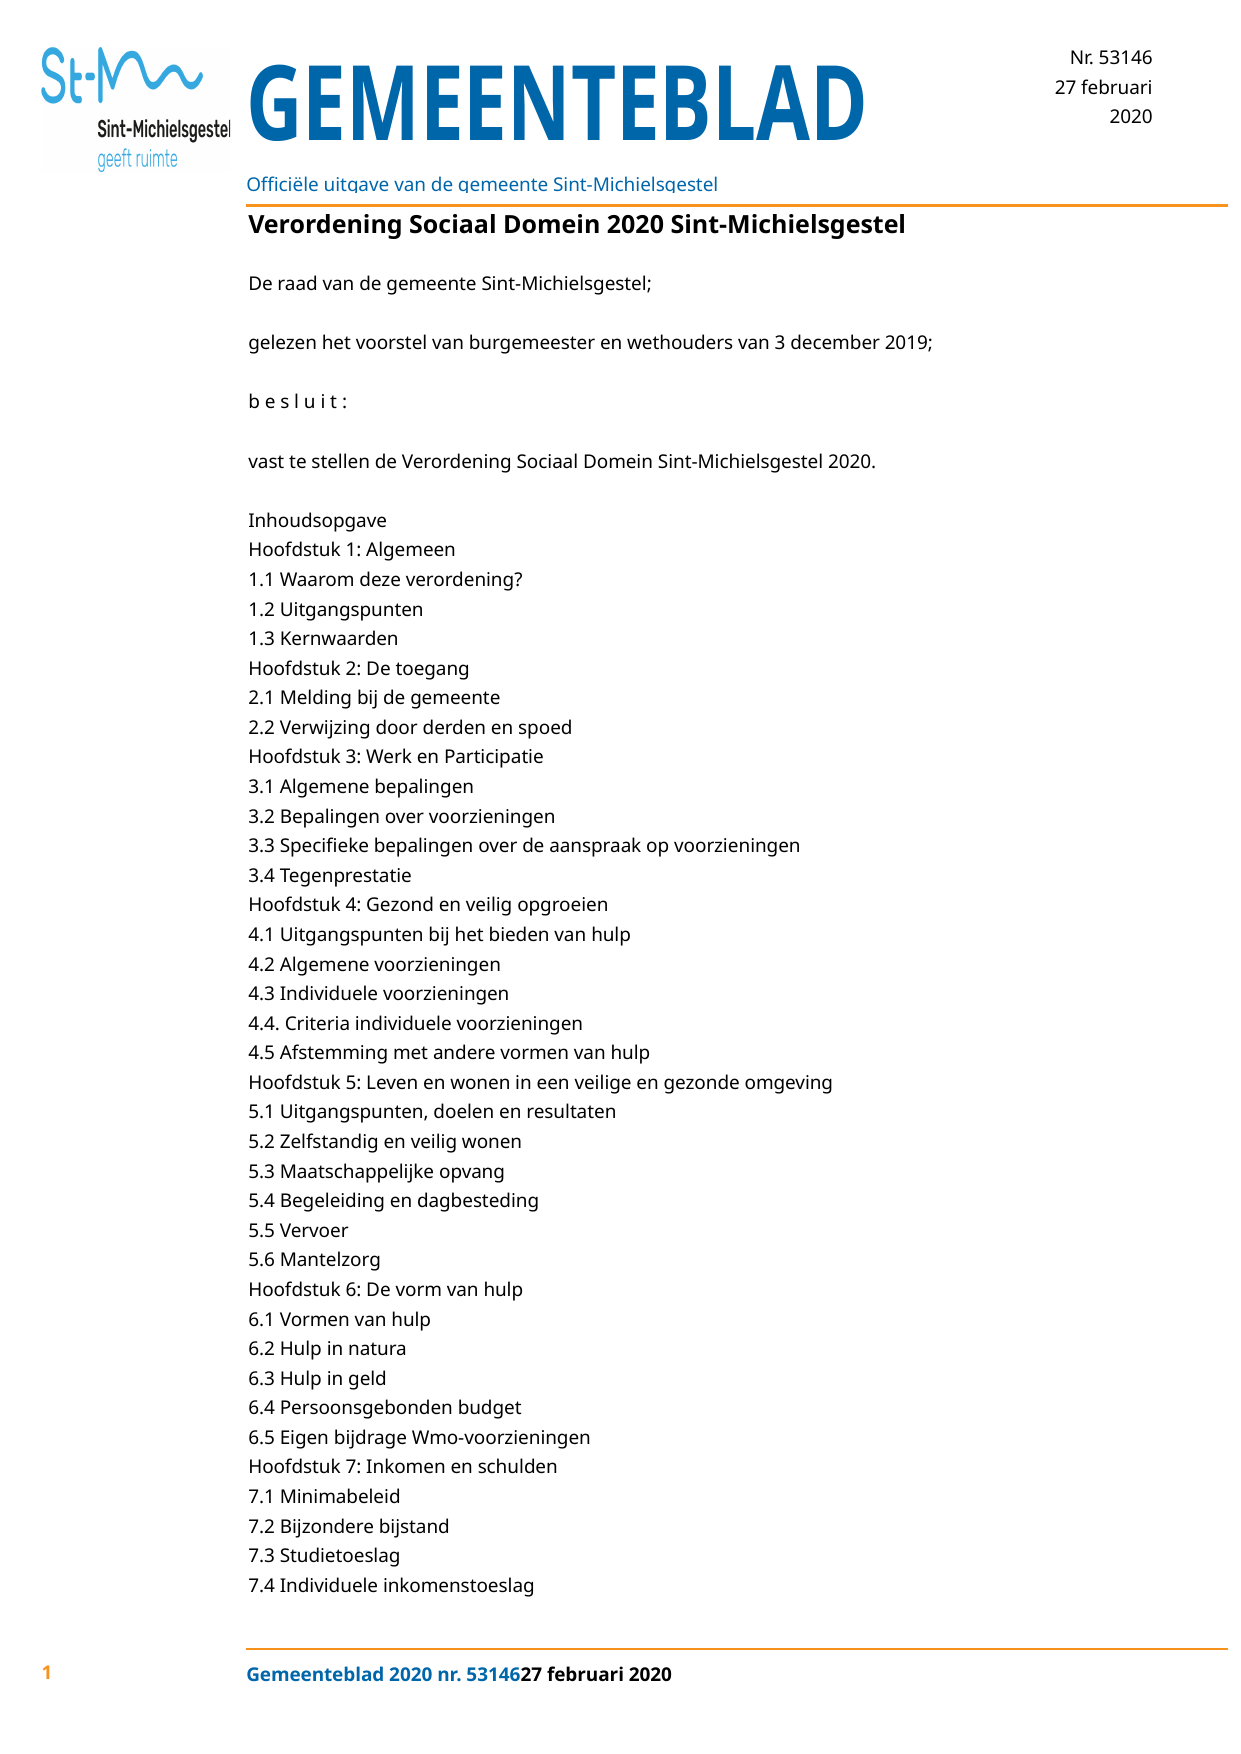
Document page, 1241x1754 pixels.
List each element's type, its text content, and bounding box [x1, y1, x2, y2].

text vast te stellen de Verordening Sociaal Domein Sint-Michielsgestel 2020. [248, 448, 1152, 473]
text 7.3 Studietoeslag [248, 1542, 1152, 1568]
text 6.4 Persoonsgebonden budget [248, 1394, 1152, 1420]
text 7.1 Minimabeleid [248, 1483, 1152, 1509]
text gelezen het voorstel van burgemeester en wethouders van 3 december 2019; [248, 329, 1152, 355]
text Hoofdstuk 1: Algemeen [248, 537, 1152, 562]
text Hoofdstuk 3: Werk en Participatie [248, 744, 1152, 769]
text 3.3 Specifieke bepalingen over de aanspraak op voorzieningen [248, 832, 1152, 858]
text 5.5 Vervoer [248, 1217, 1152, 1243]
text 2.2 Verwijzing door derden en spoed [248, 714, 1152, 740]
text Hoofdstuk 6: De vorm van hulp [248, 1276, 1152, 1302]
text Hoofdstuk 2: De toegang [248, 655, 1152, 681]
text De raad van de gemeente Sint-Michielsgestel; [248, 270, 1152, 296]
text 3.2 Bepalingen over voorzieningen [248, 803, 1152, 828]
text Hoofdstuk 7: Inkomen en schulden [248, 1454, 1152, 1479]
text 2.1 Melding bij de gemeente [248, 684, 1152, 710]
text 4.4. Criteria individuele voorzieningen [248, 1010, 1152, 1036]
text 7.4 Individuele inkomenstoeslag [248, 1572, 1152, 1598]
text 5.1 Uitgangspunten, doelen en resultaten [248, 1099, 1152, 1124]
text Inhoudsopgave [248, 507, 1152, 533]
text 4.5 Afstemming met andere vormen van hulp [248, 1039, 1152, 1065]
text 1.1 Waarom deze verordening? [248, 566, 1152, 592]
text 3.4 Tegenprestatie [248, 862, 1152, 888]
text 1.3 Kernwaarden [248, 625, 1152, 651]
text 3.1 Algemene bepalingen [248, 773, 1152, 799]
text 4.3 Individuele voorzieningen [248, 980, 1152, 1006]
text b e s l u i t : [248, 389, 1152, 414]
text 4.1 Uitgangspunten bij het bieden van hulp [248, 921, 1152, 947]
text 5.4 Begeleiding en dagbesteding [248, 1187, 1152, 1213]
text 7.2 Bijzondere bijstand [248, 1513, 1152, 1538]
text 6.2 Hulp in natura [248, 1335, 1152, 1361]
text 5.2 Zelfstandig en veilig wonen [248, 1128, 1152, 1154]
text 1.2 Uitgangspunten [248, 596, 1152, 621]
text 6.1 Vormen van hulp [248, 1306, 1152, 1331]
text Hoofdstuk 5: Leven en wonen in een veilige en gezonde omgeving [248, 1069, 1152, 1095]
text 6.5 Eigen bijdrage Wmo-voorzieningen [248, 1424, 1152, 1450]
text Verordening Sociaal Domein 2020 Sint-Michielsgestel [248, 207, 1152, 241]
text 5.3 Maatschappelijke opvang [248, 1158, 1152, 1183]
text 5.6 Mantelzorg [248, 1247, 1152, 1272]
text Hoofdstuk 4: Gezond en veilig opgroeien [248, 892, 1152, 917]
picture [41, 47, 231, 172]
text 4.2 Algemene voorzieningen [248, 951, 1152, 976]
text 6.3 Hulp in geld [248, 1365, 1152, 1391]
